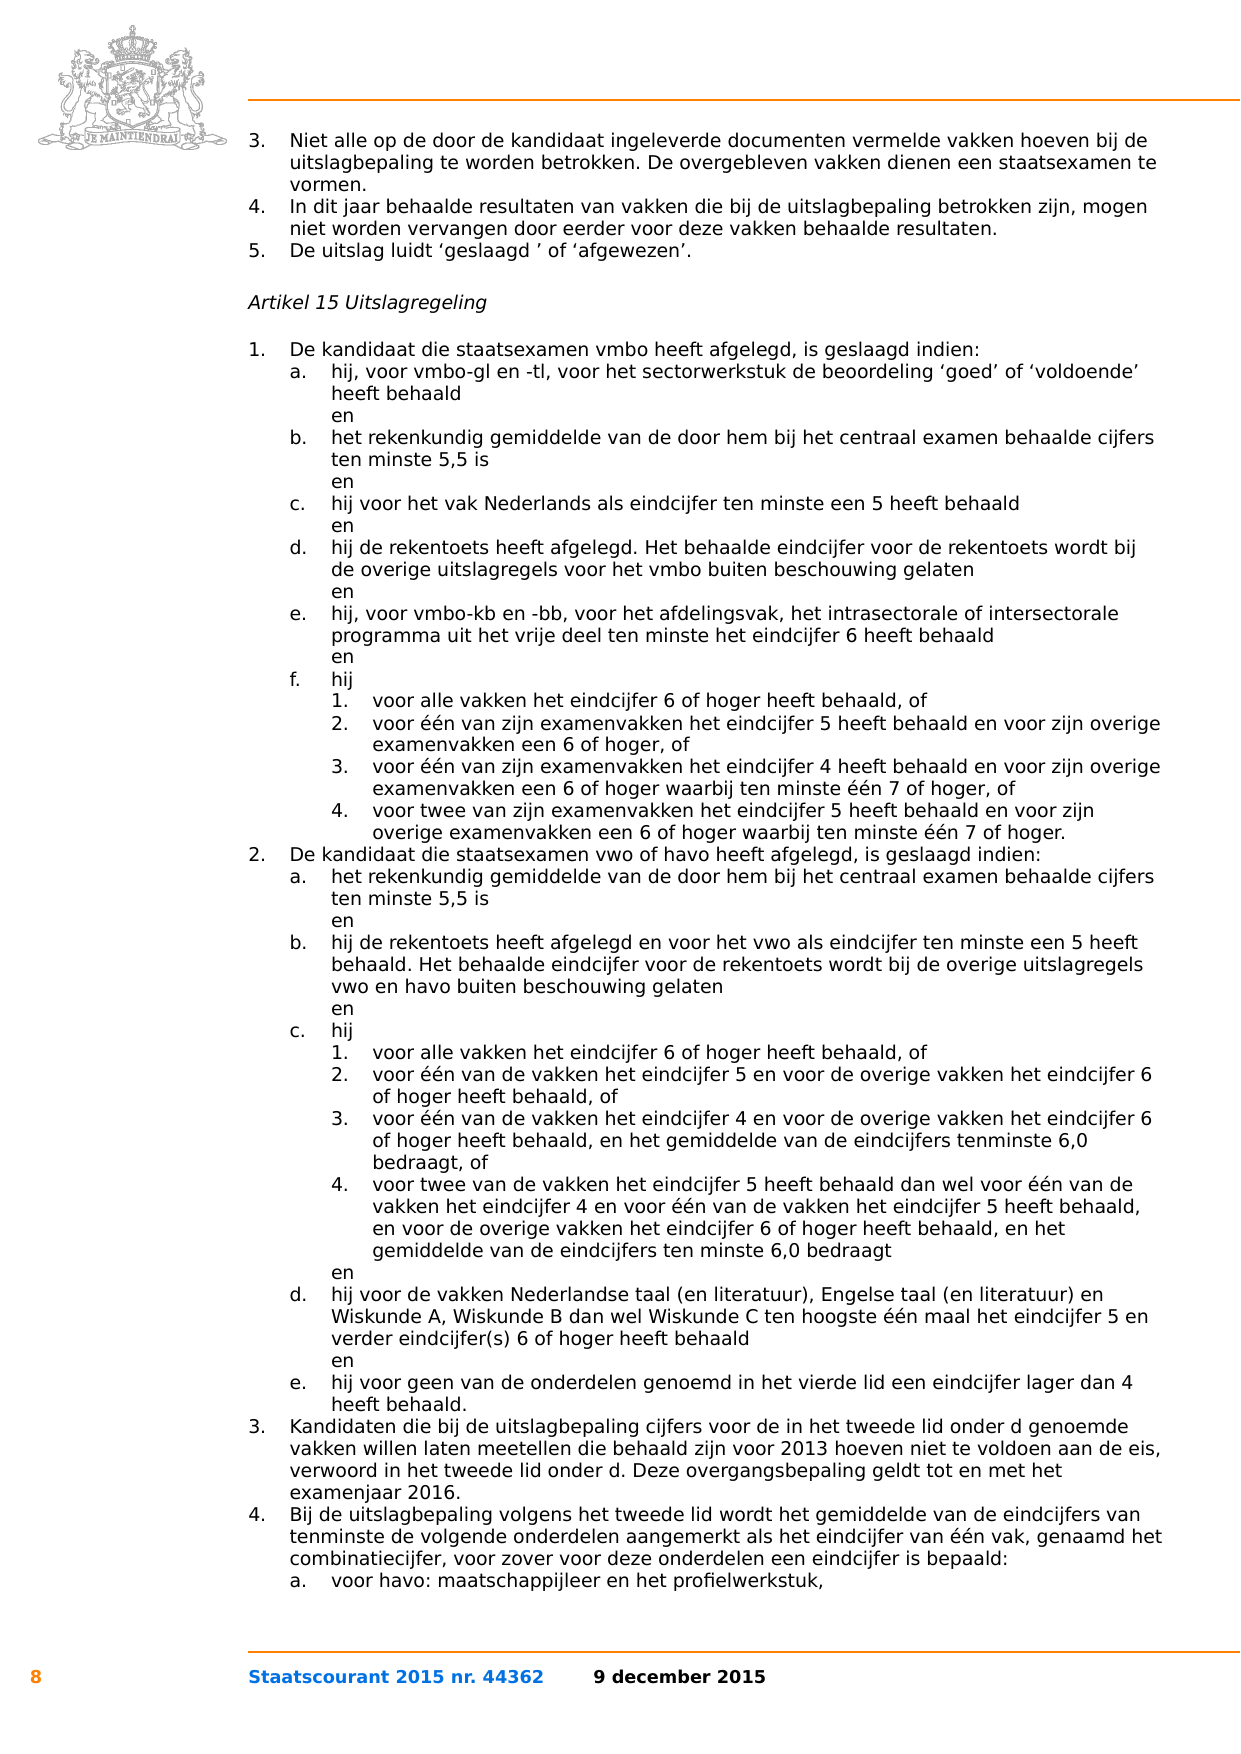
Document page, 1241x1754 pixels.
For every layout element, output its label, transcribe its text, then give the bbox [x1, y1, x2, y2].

text en [331, 910, 1163, 932]
text c. hij voor het vak Nederlands als eindcijfer ten minste een 5 heeft behaald [289, 493, 1163, 514]
text a. voor havo: maatschappijleer en het profielwerkstuk, [289, 1569, 1163, 1592]
text 5. De uitslag luidt ‘geslaagd ’ of ‘afgewezen’. [248, 240, 1163, 262]
subtitle Artikel 15 Uitslagregeling [248, 292, 1163, 314]
text en [331, 514, 1163, 537]
text en [331, 998, 1163, 1020]
text 4. In dit jaar behaalde resultaten van vakken die bij de uitslagbepaling betrokken zijn, mogen niet worden vervangen door eerder voor deze vakken behaalde resultaten. [248, 196, 1163, 240]
text b. hij de rekentoets heeft afgelegd en voor het vwo als eindcijfer ten minste een 5 heeft behaald. Het behaalde eindcijfer voor de rekentoets wordt bij de overige uitslagregels vwo en havo buiten beschouwing gelaten [289, 932, 1163, 998]
text 3. voor één van zijn examenvakken het eindcijfer 4 heeft behaald en voor zijn overige examenvakken een 6 of hoger waarbij ten minste één 7 of hoger, of [331, 756, 1163, 800]
text 3. Niet alle op de door de kandidaat ingeleverde documenten vermelde vakken hoeven bij de uitslagbepaling te worden betrokken. De overgebleven vakken dienen een staatsexamen te vormen. [248, 130, 1163, 196]
text b. het rekenkundig gemiddelde van de door hem bij het centraal examen behaalde cijfers ten minste 5,5 is [289, 427, 1163, 471]
text 1. De kandidaat die staatsexamen vmbo heeft afgelegd, is geslaagd indien: [248, 339, 1163, 361]
text c. hij [289, 1020, 1163, 1042]
text 3. Kandidaten die bij de uitslagbepaling cijfers voor de in het tweede lid onder d genoemde vakken willen laten meetellen die behaald zijn voor 2013 hoeven niet te voldoen aan de eis, verwoord in het tweede lid onder d. Deze overgangsbepaling geldt tot en met het examenjaar 2016. [248, 1416, 1163, 1504]
text en [331, 1262, 1163, 1284]
text 2. voor één van de vakken het eindcijfer 5 en voor de overige vakken het eindcijfer 6 of hoger heeft behaald, of [331, 1064, 1163, 1108]
text 3. voor één van de vakken het eindcijfer 4 en voor de overige vakken het eindcijfer 6 of hoger heeft behaald, en het gemiddelde van de eindcijfers tenminste 6,0 bedraagt, of [331, 1108, 1163, 1174]
text en [331, 581, 1163, 602]
text 1. voor alle vakken het eindcijfer 6 of hoger heeft behaald, of [331, 690, 1163, 712]
text en [331, 646, 1163, 668]
text e. hij voor geen van de onderdelen genoemd in het vierde lid een eindcijfer lager dan 4 heeft behaald. [289, 1372, 1163, 1416]
text a. hij, voor vmbo-gl en -tl, voor het sectorwerkstuk de beoordeling ‘goed’ of ‘voldoende’ heeft behaald [289, 361, 1163, 405]
text en [331, 405, 1163, 427]
text 2. De kandidaat die staatsexamen vwo of havo heeft afgelegd, is geslaagd indien: [248, 844, 1163, 866]
text en [331, 471, 1163, 493]
text d. hij voor de vakken Nederlandse taal (en literatuur), Engelse taal (en literatuur) en Wiskunde A, Wiskunde B dan wel Wiskunde C ten hoogste één maal het eindcijfer 5 en verder eindcijfer(s) 6 of hoger heeft behaald [289, 1284, 1163, 1350]
text d. hij de rekentoets heeft afgelegd. Het behaalde eindcijfer voor de rekentoets wordt bij de overige uitslagregels voor het vmbo buiten beschouwing gelaten [289, 537, 1163, 581]
text e. hij, voor vmbo-kb en -bb, voor het afdelingsvak, het intrasectorale of intersectorale programma uit het vrije deel ten minste het eindcijfer 6 heeft behaald [289, 602, 1163, 646]
text 4. Bij de uitslagbepaling volgens het tweede lid wordt het gemiddelde van de eindcijfers van tenminste de volgende onderdelen aangemerkt als het eindcijfer van één vak, genaamd het combinatiecijfer, voor zover voor deze onderdelen een eindcijfer is bepaald: [248, 1504, 1163, 1569]
picture [38, 25, 227, 150]
text en [331, 1350, 1163, 1372]
text f. hij [289, 668, 1163, 690]
text 4. voor twee van zijn examenvakken het eindcijfer 5 heeft behaald en voor zijn overige examenvakken een 6 of hoger waarbij ten minste één 7 of hoger. [331, 800, 1163, 844]
text 1. voor alle vakken het eindcijfer 6 of hoger heeft behaald, of [331, 1042, 1163, 1064]
text 4. voor twee van de vakken het eindcijfer 5 heeft behaald dan wel voor één van de vakken het eindcijfer 4 en voor één van de vakken het eindcijfer 5 heeft behaald, en voor de overige vakken het eindcijfer 6 of hoger heeft behaald, en het gemiddelde van de eindcijfers ten minste 6,0 bedraagt [331, 1174, 1163, 1262]
text 2. voor één van zijn examenvakken het eindcijfer 5 heeft behaald en voor zijn overige examenvakken een 6 of hoger, of [331, 712, 1163, 756]
text a. het rekenkundig gemiddelde van de door hem bij het centraal examen behaalde cijfers ten minste 5,5 is [289, 866, 1163, 910]
